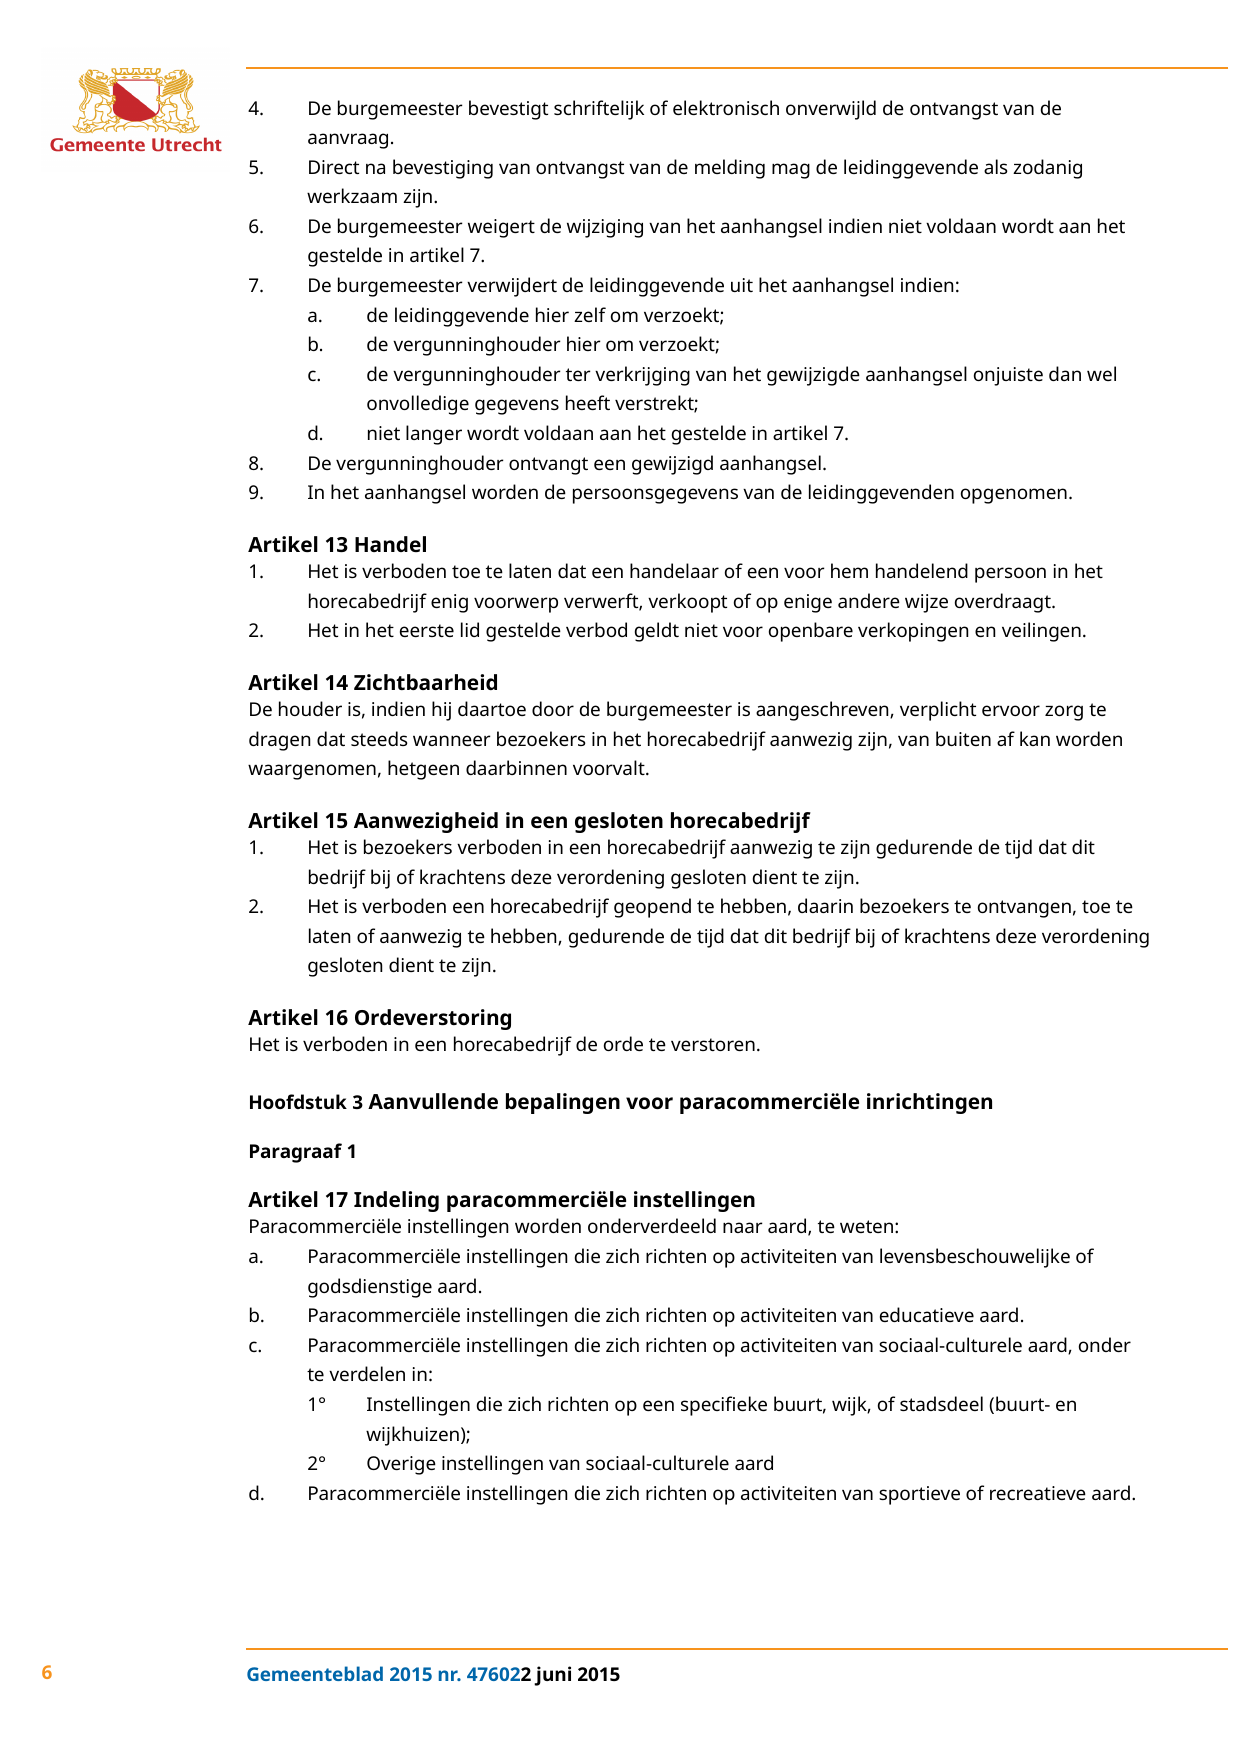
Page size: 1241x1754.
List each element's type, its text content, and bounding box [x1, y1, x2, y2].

text Het is verboden in een horecabedrijf de orde te verstoren. [248, 1031, 1152, 1057]
list Paracommerciële instellingen die zich richten op activiteiten van levensbeschouwelijke of godsdienstige aard. [248, 1243, 1152, 1299]
text Paracommerciële instellingen worden onderverdeeld naar aard, te weten: [248, 1214, 1152, 1239]
list De burgemeester weigert de wijziging van het aanhangsel indien niet voldaan wordt aan het gestelde in artikel 7. [248, 213, 1152, 268]
list Het in het eerste lid gestelde verbod geldt niet voor openbare verkopingen en veilingen. [248, 617, 1152, 643]
list Direct na bevestiging van ontvangst van de melding mag de leidinggevende als zodanig werkzaam zijn. [248, 154, 1152, 209]
list Het is verboden toe te laten dat een handelaar of een voor hem handelend persoon in het horecabedrijf enig voorwerp verwerft, verkoopt of op enige andere wijze overdraagt. [248, 558, 1152, 613]
list Het is verboden een horecabedrijf geopend te hebben, daarin bezoekers te ontvangen, toe te laten of aanwezig te hebben, gedurende de tijd dat dit bedrijf bij of krachtens deze verordening gesloten dient te zijn. [248, 893, 1152, 978]
text Artikel 15 Aanwezigheid in een gesloten horecabedrijf [248, 806, 1152, 834]
list de leidinggevende hier zelf om verzoekt; [307, 302, 1152, 328]
list de vergunninghouder ter verkrijging van het gewijzigde aanhangsel onjuiste dan wel onvolledige gegevens heeft verstrekt; [307, 361, 1152, 416]
list de vergunninghouder hier om verzoekt; [307, 331, 1152, 357]
list In het aanhangsel worden de persoonsgegevens van de leidinggevenden opgenomen. [248, 479, 1152, 505]
list De burgemeester verwijdert de leidinggevende uit het aanhangsel indien: [248, 272, 1152, 298]
text De houder is, indien hij daartoe door de burgemeester is aangeschreven, verplicht ervoor zorg te dragen dat steeds wanneer bezoekers in het horecabedrijf aanwezig zijn, van buiten af kan worden waargenomen, hetgeen daarbinnen voorvalt. [248, 696, 1152, 781]
list De burgemeester bevestigt schriftelijk of elektronisch onverwijld de ontvangst van de aanvraag. [248, 95, 1152, 150]
list Instellingen die zich richten op een specifieke buurt, wijk, of stadsdeel (buurt- en wijkhuizen); [307, 1391, 1152, 1447]
text Artikel 17 Indeling paracommerciële instellingen [248, 1185, 1152, 1214]
list Overige instellingen van sociaal-culturele aard [307, 1450, 1152, 1476]
list Paracommerciële instellingen die zich richten op activiteiten van sportieve of recreatieve aard. [248, 1480, 1152, 1506]
list De vergunninghouder ontvangt een gewijzigd aanhangsel. [248, 450, 1152, 476]
list Het is bezoekers verboden in een horecabedrijf aanwezig te zijn gedurende de tijd dat dit bedrijf bij of krachtens deze verordening gesloten dient te zijn. [248, 834, 1152, 889]
list Paracommerciële instellingen die zich richten op activiteiten van educatieve aard. [248, 1302, 1152, 1328]
picture [41, 47, 231, 172]
text Artikel 14 Zichtbaarheid [248, 668, 1152, 696]
list Paracommerciële instellingen die zich richten op activiteiten van sociaal-culturele aard, onder te verdelen in: [248, 1332, 1152, 1387]
text Paragraaf 1 [248, 1136, 1152, 1164]
list niet langer wordt voldaan aan het gestelde in artikel 7. [307, 420, 1152, 446]
text Artikel 13 Handel [248, 530, 1152, 558]
text Hoofdstuk 3 Aanvullende bepalingen voor paracommerciële inrichtingen [248, 1087, 1152, 1115]
text Artikel 16 Ordeverstoring [248, 1003, 1152, 1031]
